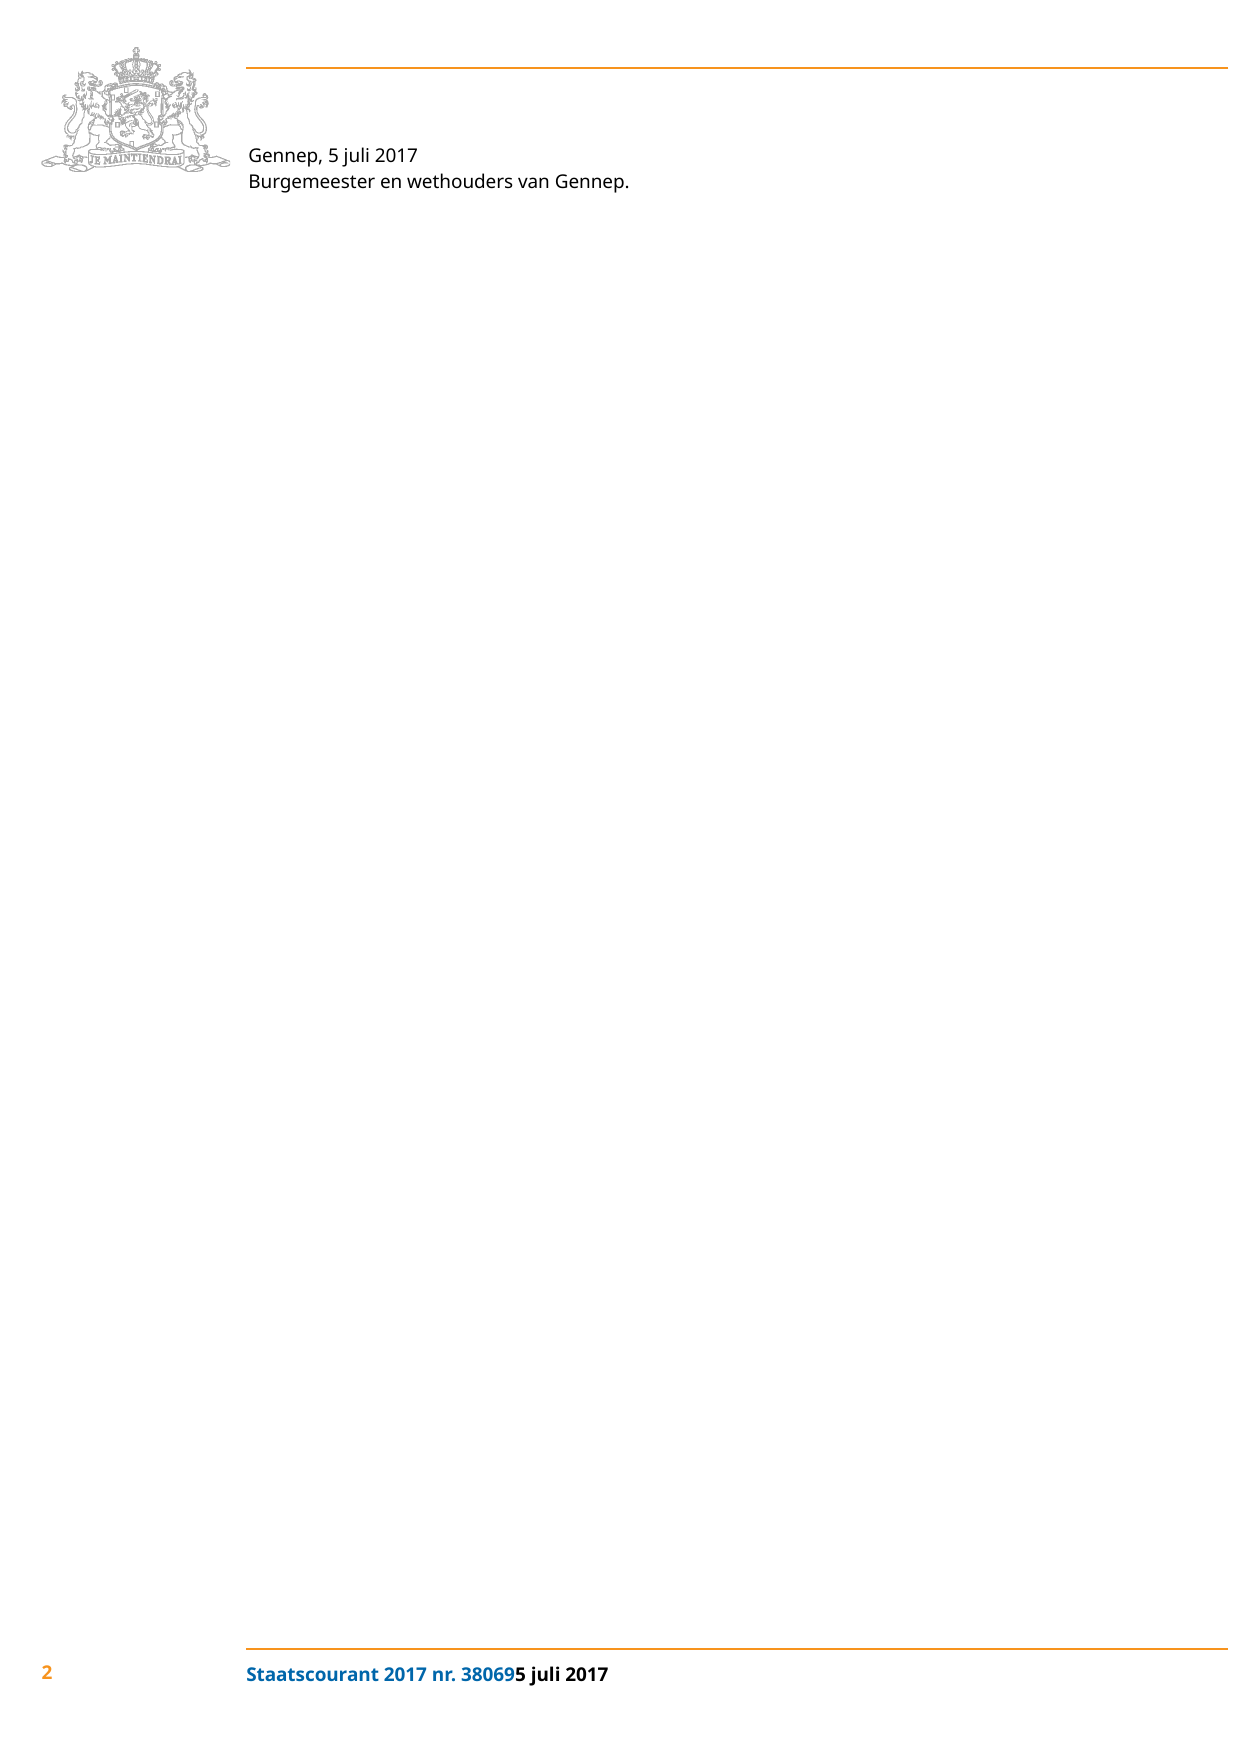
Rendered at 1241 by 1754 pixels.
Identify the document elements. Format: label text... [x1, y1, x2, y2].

text Gennep, 5 juli 2017 [248, 143, 1152, 168]
picture [41, 47, 231, 172]
text Burgemeester en wethouders van Gennep. [248, 168, 1152, 194]
